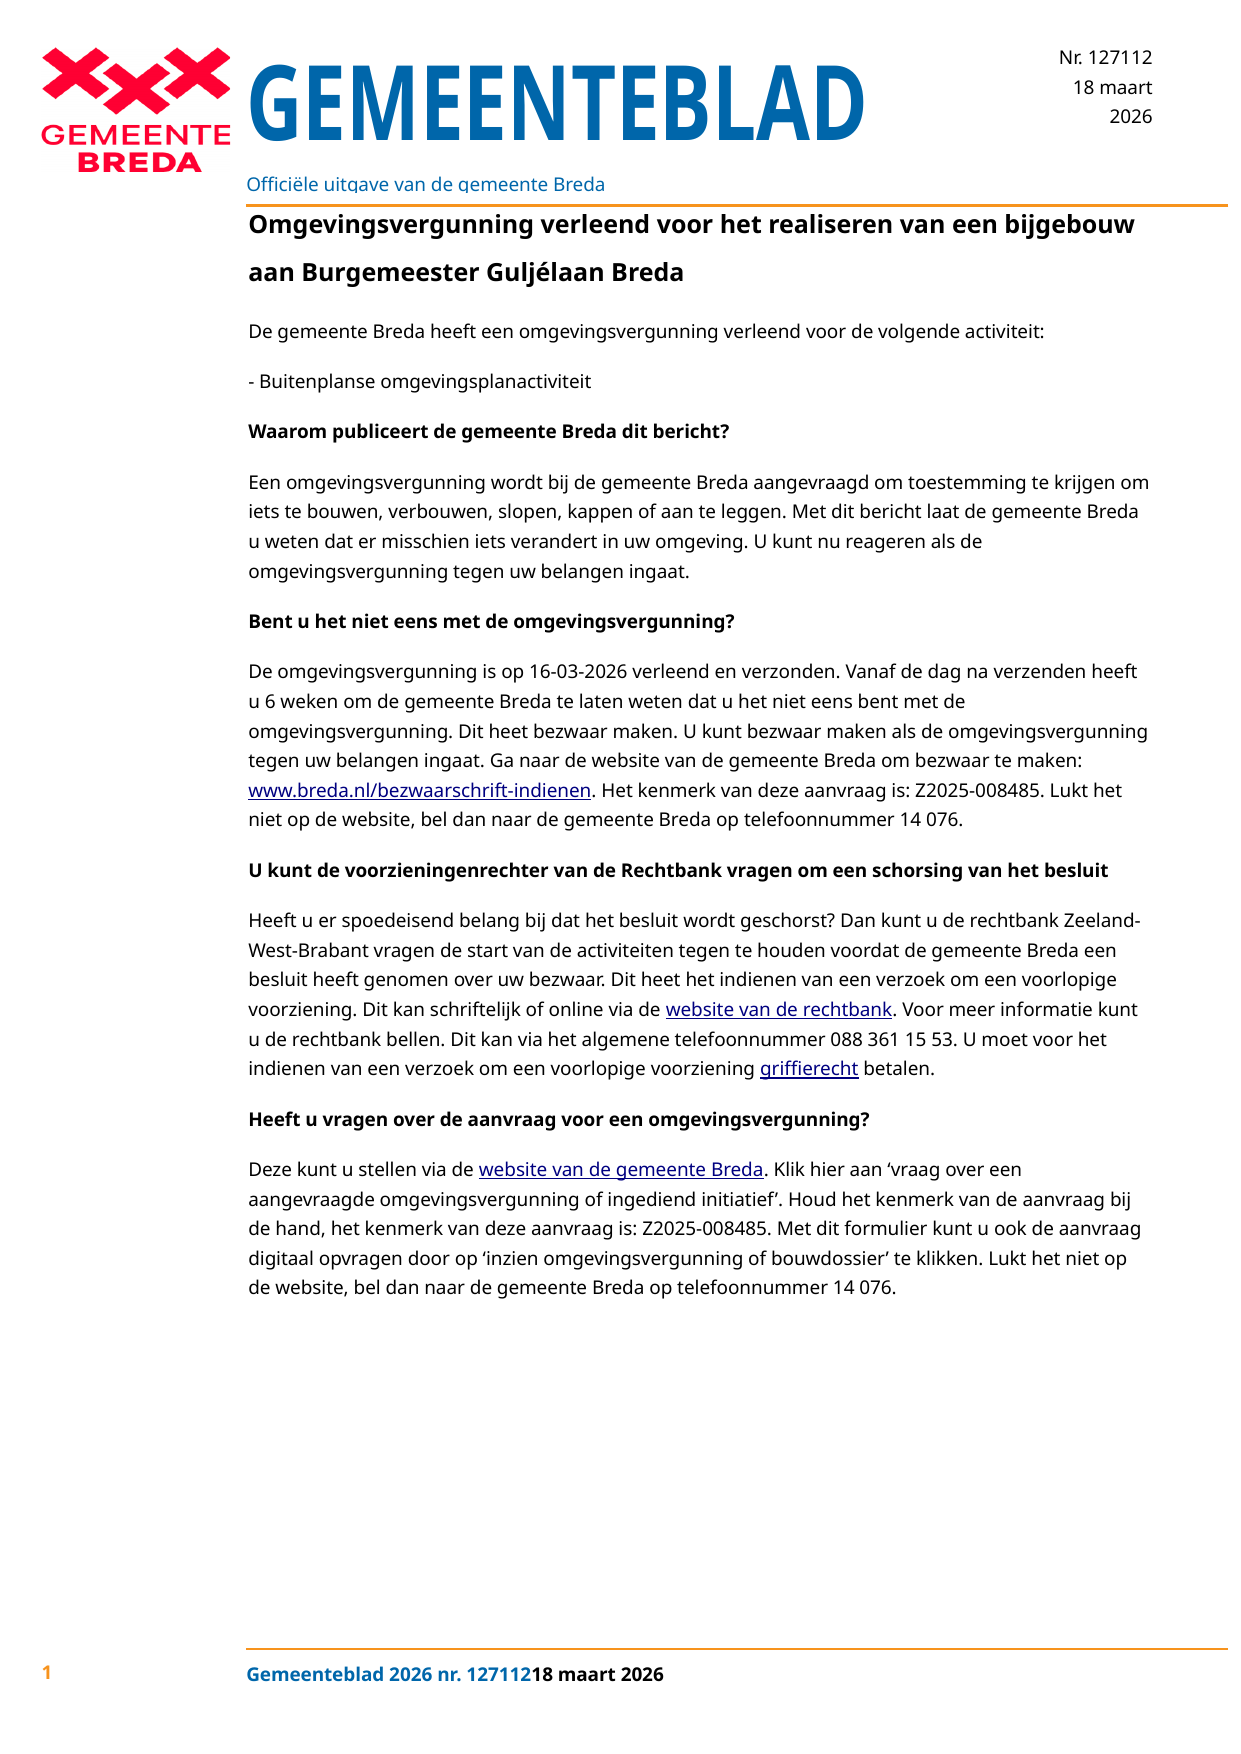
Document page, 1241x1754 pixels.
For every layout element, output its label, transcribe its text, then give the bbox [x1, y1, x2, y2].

text Bent u het niet eens met de omgevingsvergunning? [248, 608, 1152, 634]
text Deze kunt u stellen via de website van de gemeente Breda. Klik hier aan ‘vraag over een aangevraagde omgevingsvergunning of ingediend initiatief’. Houd het kenmerk van de aanvraag bij de hand, het kenmerk van deze aanvraag is: Z2025-008485. Met dit formulier kunt u ook de aanvraag digitaal opvragen door op ‘inzien omgevingsvergunning of bouwdossier’ te klikken. Lukt het niet op de website, bel dan naar de gemeente Breda op telefoonnummer 14 076. [248, 1156, 1152, 1300]
text Een omgevingsvergunning wordt bij de gemeente Breda aangevraagd om toestemming te krijgen om iets te bouwen, verbouwen, slopen, kappen of aan te leggen. Met dit bericht laat de gemeente Breda u weten dat er misschien iets verandert in uw omgeving. U kunt nu reageren als de omgevingsvergunning tegen uw belangen ingaat. [248, 469, 1152, 584]
text Heeft u er spoedeisend belang bij dat het besluit wordt geschorst? Dan kunt u de rechtbank Zeeland-West-Brabant vragen de start van de activiteiten tegen te houden voordat de gemeente Breda een besluit heeft genomen over uw bezwaar. Dit heet het indienen van een verzoek om een voorlopige voorziening. Dit kan schriftelijk of online via de website van de rechtbank. Voor meer informatie kunt u de rechtbank bellen. Dit kan via het algemene telefoonnummer 088 361 15 53. U moet voor het indienen van een verzoek om een voorlopige voorziening griffierecht betalen. [248, 907, 1152, 1081]
text Waarom publiceert de gemeente Breda dit bericht? [248, 419, 1152, 444]
picture [41, 47, 231, 172]
text - Buitenplanse omgevingsplanactiviteit [248, 368, 1152, 394]
text De omgevingsvergunning is op 16-03-2026 verleend en verzonden. Vanaf de dag na verzenden heeft u 6 weken om de gemeente Breda te laten weten dat u het niet eens bent met de omgevingsvergunning. Dit heet bezwaar maken. U kunt bezwaar maken als de omgevingsvergunning tegen uw belangen ingaat. Ga naar de website van de gemeente Breda om bezwaar te maken: www.breda.nl/bezwaarschrift-indienen. Het kenmerk van deze aanvraag is: Z2025-008485. Lukt het niet op de website, bel dan naar de gemeente Breda op telefoonnummer 14 076. [248, 659, 1152, 832]
text Heeft u vragen over de aanvraag voor een omgevingsvergunning? [248, 1106, 1152, 1132]
text De gemeente Breda heeft een omgevingsvergunning verleend voor de volgende activiteit: [248, 318, 1152, 344]
text Omgevingsvergunning verleend voor het realiseren van een bijgebouw aan Burgemeester Guljélaan Breda [248, 207, 1152, 288]
text U kunt de voorzieningenrechter van de Rechtbank vragen om een schorsing van het besluit [248, 857, 1152, 883]
